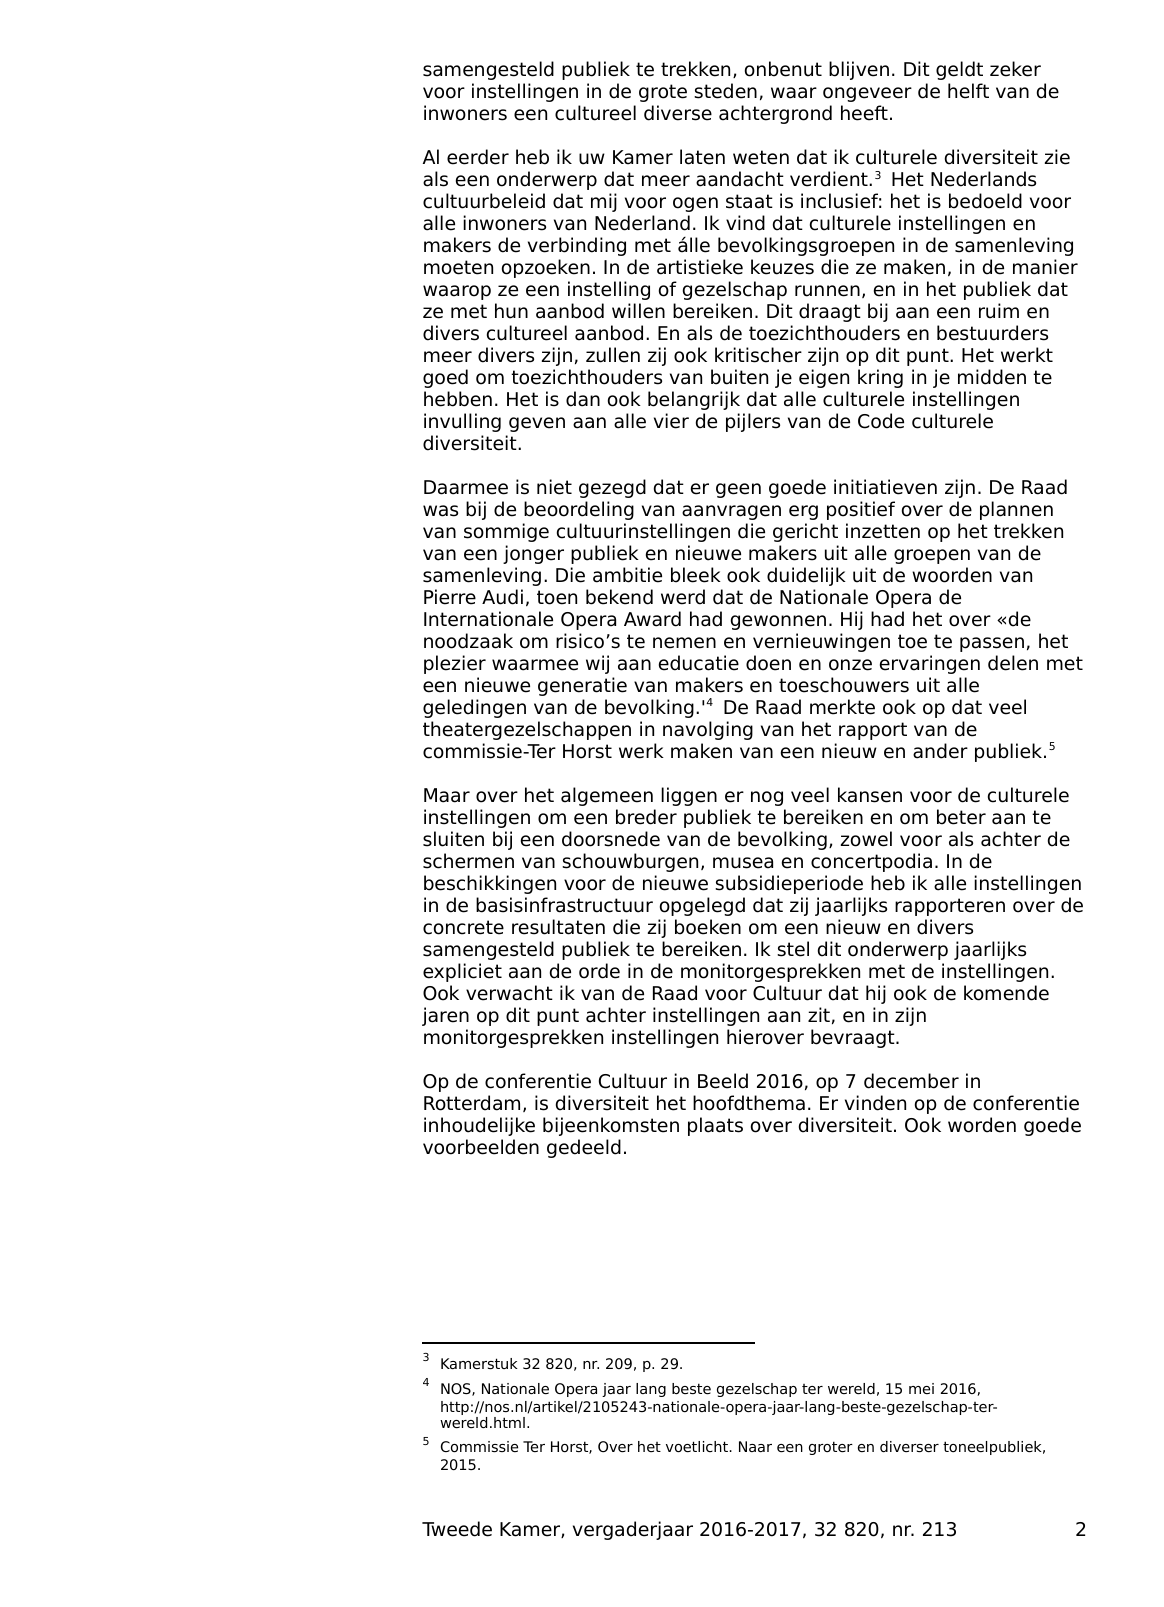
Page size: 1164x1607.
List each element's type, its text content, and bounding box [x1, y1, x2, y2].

text Maar over het algemeen liggen er nog veel kansen voor de culturele instellingen om een breder publiek te bereiken en om beter aan te sluiten bij een doorsnede van de bevolking, zowel voor als achter de schermen van schouwburgen, musea en concertpodia. In de beschikkingen voor de nieuwe subsidieperiode heb ik alle instellingen in de basisinfrastructuur opgelegd dat zij jaarlijks rapporteren over de concrete resultaten die zij boeken om een nieuw en divers samengesteld publiek te bereiken. Ik stel dit onderwerp jaarlijks expliciet aan de orde in de monitorgesprekken met de instellingen. Ook verwacht ik van de Raad voor Cultuur dat hij ook de komende jaren op dit punt achter instellingen aan zit, en in zijn monitorgesprekken instellingen hierover bevraagt. [422, 785, 1087, 1049]
text Al eerder heb ik uw Kamer laten weten dat ik culturele diversiteit zie als een onderwerp dat meer aandacht verdient. Het Nederlands cultuurbeleid dat mij voor ogen staat is inclusief: het is bedoeld voor alle inwoners van Nederland. Ik vind dat culturele instellingen en makers de verbinding met álle bevolkingsgroepen in de samenleving moeten opzoeken. In de artistieke keuzes die ze maken, in de manier waarop ze een instelling of gezelschap runnen, en in het publiek dat ze met hun aanbod willen bereiken. Dit draagt bij aan een ruim en divers cultureel aanbod. En als de toezichthouders en bestuurders meer divers zijn, zullen zij ook kritischer zijn op dit punt. Het werkt goed om toezichthouders van buiten je eigen kring in je midden te hebben. Het is dan ook belangrijk dat alle culturele instellingen invulling geven aan alle vier de pijlers van de Code culturele diversiteit. [422, 147, 1087, 455]
text NOS, Nationale Opera jaar lang beste gezelschap ter wereld, 15 mei 2016, http://nos.nl/artikel/2105243-nationale-opera-jaar-lang-beste-gezelschap-ter-wereld.html. [422, 1377, 1087, 1432]
text samengesteld publiek te trekken, onbenut blijven. Dit geldt zeker voor instellingen in de grote steden, waar ongeveer de helft van de inwoners een cultureel diverse achtergrond heeft. [422, 59, 1087, 125]
text Kamerstuk 32 820, nr. 209, p. 29. [422, 1352, 1087, 1374]
text Commissie Ter Horst, Over het voetlicht. Naar een groter en diverser toneelpubliek, 2015. [422, 1435, 1087, 1474]
text Daarmee is niet gezegd dat er geen goede initiatieven zijn. De Raad was bij de beoordeling van aanvragen erg positief over de plannen van sommige cultuurinstellingen die gericht inzetten op het trekken van een jonger publiek en nieuwe makers uit alle groepen van de samenleving. Die ambitie bleek ook duidelijk uit de woorden van Pierre Audi, toen bekend werd dat de Nationale Opera de Internationale Opera Award had gewonnen. Hij had het over «de noodzaak om risico’s te nemen en vernieuwingen toe te passen, het plezier waarmee wij aan educatie doen en onze ervaringen delen met een nieuwe generatie van makers en toeschouwers uit alle geledingen van de bevolking.' De Raad merkte ook op dat veel theatergezelschappen in navolging van het rapport van de commissie-Ter Horst werk maken van een nieuw en ander publiek. [422, 477, 1087, 763]
text Op de conferentie Cultuur in Beeld 2016, op 7 december in Rotterdam, is diversiteit het hoofdthema. Er vinden op de conferentie inhoudelijke bijeenkomsten plaats over diversiteit. Ook worden goede voorbeelden gedeeld. [422, 1071, 1087, 1159]
